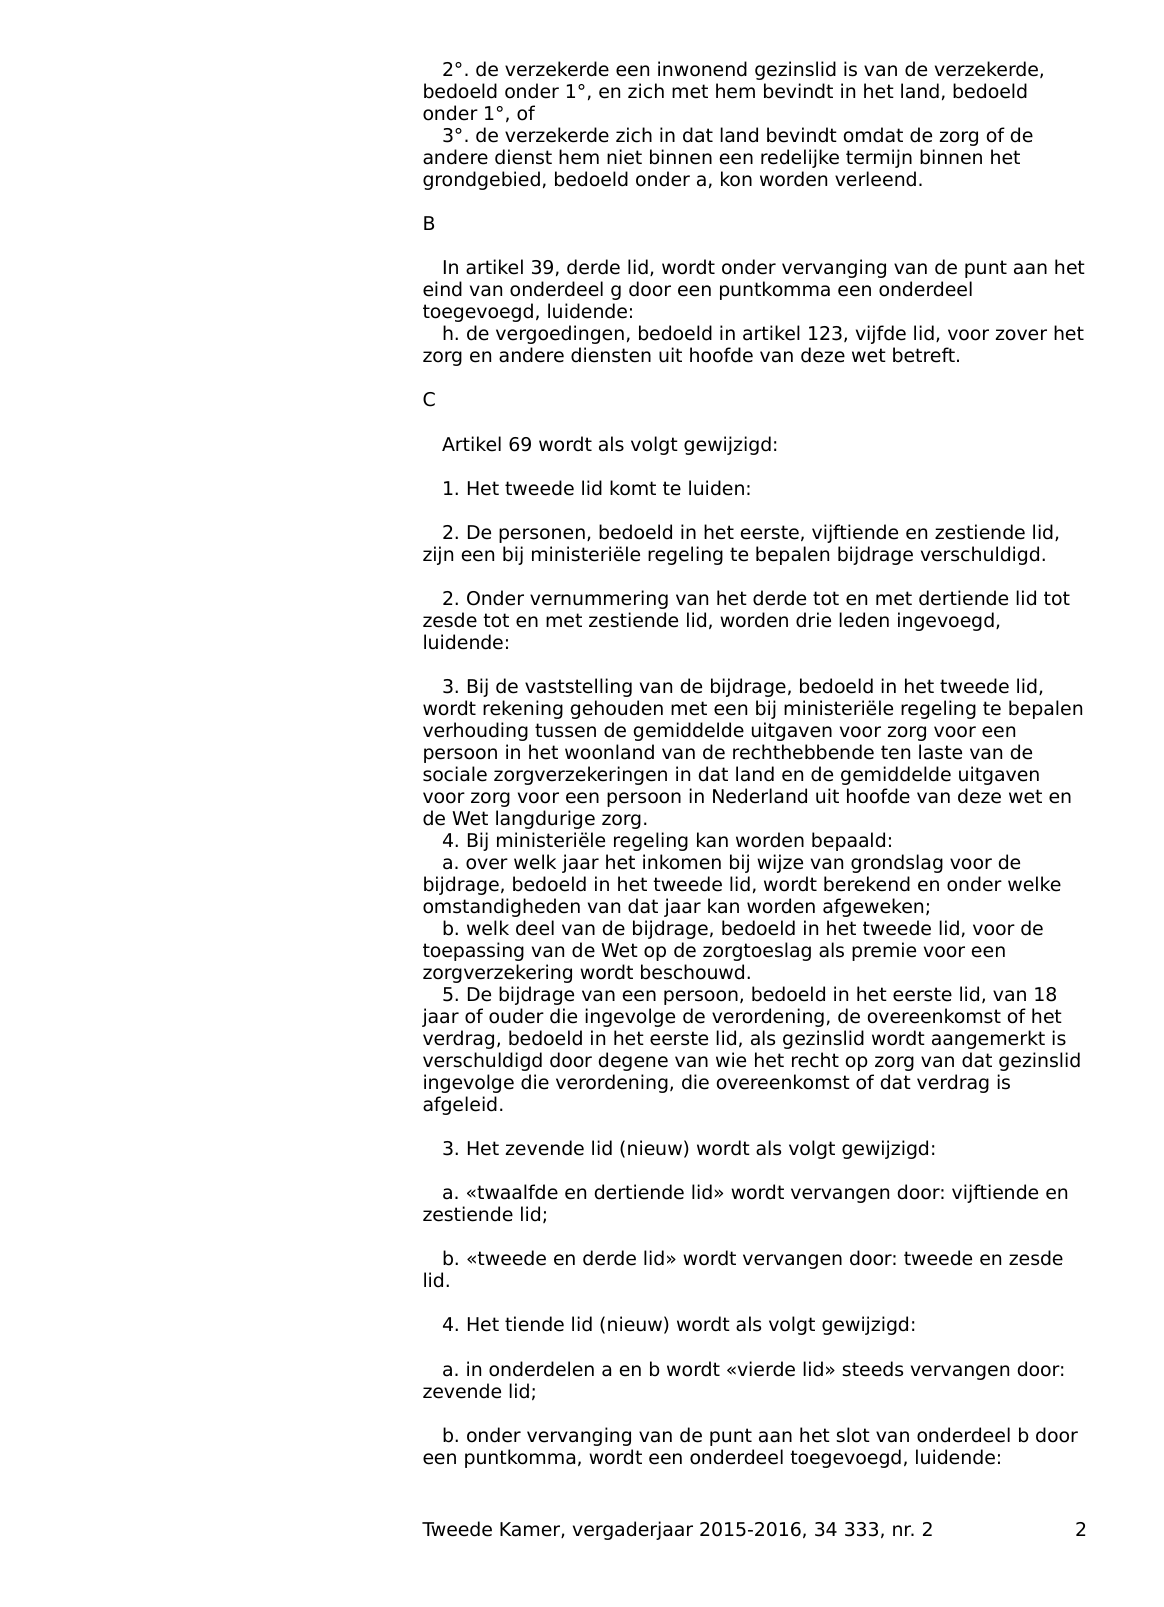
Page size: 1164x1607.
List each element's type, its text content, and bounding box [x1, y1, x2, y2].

text 3. Bij de vaststelling van de bijdrage, bedoeld in het tweede lid, wordt rekening gehouden met een bij ministeriële regeling te bepalen verhouding tussen de gemiddelde uitgaven voor zorg voor een persoon in het woonland van de rechthebbende ten laste van de sociale zorgverzekeringen in dat land en de gemiddelde uitgaven voor zorg voor een persoon in Nederland uit hoofde van deze wet en de Wet langdurige zorg. [422, 676, 1087, 830]
text 3°. de verzekerde zich in dat land bevindt omdat de zorg of de andere dienst hem niet binnen een redelijke termijn binnen het grondgebied, bedoeld onder a, kon worden verleend. [422, 125, 1087, 191]
text b. welk deel van de bijdrage, bedoeld in het tweede lid, voor de toepassing van de Wet op de zorgtoeslag als premie voor een zorgverzekering wordt beschouwd. [422, 918, 1087, 984]
text b. onder vervanging van de punt aan het slot van onderdeel b door een puntkomma, wordt een onderdeel toegevoegd, luidende: [422, 1425, 1087, 1469]
text C [422, 389, 1087, 411]
text 1. Het tweede lid komt te luiden: [422, 478, 1087, 500]
text a. over welk jaar het inkomen bij wijze van grondslag voor de bijdrage, bedoeld in het tweede lid, wordt berekend en onder welke omstandigheden van dat jaar kan worden afgeweken; [422, 852, 1087, 918]
text 3. Het zevende lid (nieuw) wordt als volgt gewijzigd: [422, 1138, 1087, 1160]
text 4. Het tiende lid (nieuw) wordt als volgt gewijzigd: [422, 1314, 1087, 1336]
text a. «twaalfde en dertiende lid» wordt vervangen door: vijftiende en zestiende lid; [422, 1182, 1087, 1226]
text 5. De bijdrage van een persoon, bedoeld in het eerste lid, van 18 jaar of ouder die ingevolge de verordening, de overeenkomst of het verdrag, bedoeld in het eerste lid, als gezinslid wordt aangemerkt is verschuldigd door degene van wie het recht op zorg van dat gezinslid ingevolge die verordening, die overeenkomst of dat verdrag is afgeleid. [422, 984, 1087, 1116]
text b. «tweede en derde lid» wordt vervangen door: tweede en zesde lid. [422, 1248, 1087, 1292]
text Artikel 69 wordt als volgt gewijzigd: [422, 433, 1087, 456]
text 2. De personen, bedoeld in het eerste, vijftiende en zestiende lid, zijn een bij ministeriële regeling te bepalen bijdrage verschuldigd. [422, 522, 1087, 566]
text a. in onderdelen a en b wordt «vierde lid» steeds vervangen door: zevende lid; [422, 1358, 1087, 1402]
text B [422, 213, 1087, 235]
text In artikel 39, derde lid, wordt onder vervanging van de punt aan het eind van onderdeel g door een puntkomma een onderdeel toegevoegd, luidende: [422, 257, 1087, 323]
text 4. Bij ministeriële regeling kan worden bepaald: [422, 830, 1087, 852]
text 2°. de verzekerde een inwonend gezinslid is van de verzekerde, bedoeld onder 1°, en zich met hem bevindt in het land, bedoeld onder 1°, of [422, 59, 1087, 125]
text 2. Onder vernummering van het derde tot en met dertiende lid tot zesde tot en met zestiende lid, worden drie leden ingevoegd, luidende: [422, 588, 1087, 654]
text h. de vergoedingen, bedoeld in artikel 123, vijfde lid, voor zover het zorg en andere diensten uit hoofde van deze wet betreft. [422, 323, 1087, 367]
